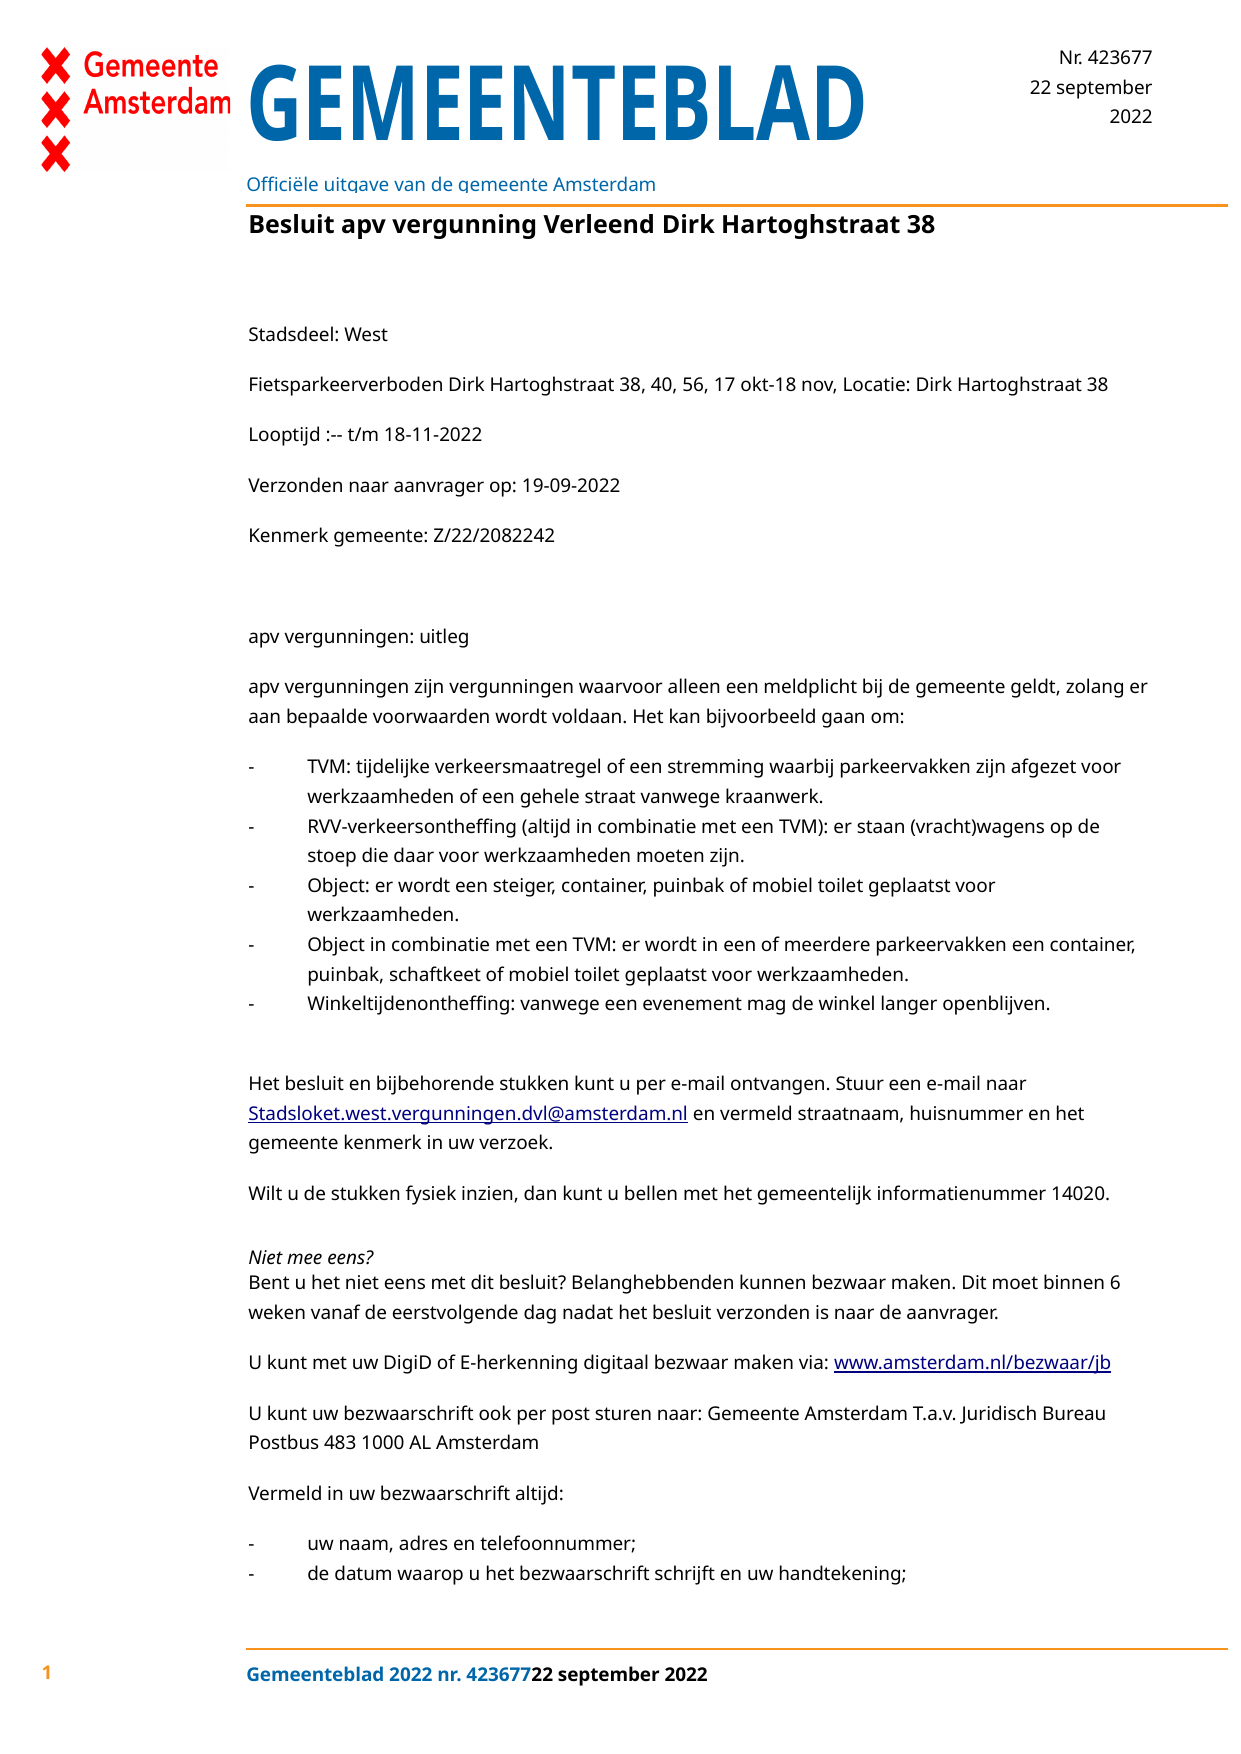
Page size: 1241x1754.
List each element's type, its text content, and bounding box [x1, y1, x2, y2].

text Kenmerk gemeente: Z/22/2082242 [248, 522, 1152, 548]
list RVV-verkeersontheffing (altijd in combinatie met een TVM): er staan (vracht)wagens op de stoep die daar voor werkzaamheden moeten zijn. [248, 813, 1152, 868]
text Wilt u de stukken fysiek inzien, dan kunt u bellen met het gemeentelijk informatienummer 14020. [248, 1180, 1152, 1206]
text U kunt uw bezwaarschrift ook per post sturen naar: Gemeente Amsterdam T.a.v. Juridisch Bureau Postbus 483 1000 AL Amsterdam [248, 1400, 1152, 1455]
text Vermeld in uw bezwaarschrift altijd: [248, 1480, 1152, 1506]
text Stadsdeel: West [248, 321, 1152, 346]
text apv vergunningen zijn vergunningen waarvoor alleen een meldplicht bij de gemeente geldt, zolang er aan bepaalde voorwaarden wordt voldaan. Het kan bijvoorbeeld gaan om: [248, 674, 1152, 729]
text Bent u het niet eens met dit besluit? Belanghebbenden kunnen bezwaar maken. Dit moet binnen 6 weken vanaf de eerstvolgende dag nadat het besluit verzonden is naar de aanvrager. [248, 1269, 1152, 1325]
picture [41, 47, 231, 172]
text Besluit apv vergunning Verleend Dirk Hartoghstraat 38 [248, 207, 1152, 241]
list Object: er wordt een steiger, container, puinbak of mobiel toilet geplaatst voor werkzaamheden. [248, 872, 1152, 927]
list uw naam, adres en telefoonnummer; [248, 1530, 1152, 1556]
list Winkeltijdenontheffing: vanwege een evenement mag de winkel langer openblijven. [248, 990, 1152, 1016]
text Looptijd :-- t/m 18-11-2022 [248, 422, 1152, 447]
text Niet mee eens? [248, 1244, 1152, 1269]
text Verzonden naar aanvrager op: 19-09-2022 [248, 472, 1152, 498]
text apv vergunningen: uitleg [248, 623, 1152, 649]
text Fietsparkeerverboden Dirk Hartoghstraat 38, 40, 56, 17 okt-18 nov, Locatie: Dirk Hartoghstraat 38 [248, 371, 1152, 397]
list TVM: tijdelijke verkeersmaatregel of een stremming waarbij parkeervakken zijn afgezet voor werkzaamheden of een gehele straat vanwege kraanwerk. [248, 754, 1152, 809]
list Object in combinatie met een TVM: er wordt in een of meerdere parkeervakken een container, puinbak, schaftkeet of mobiel toilet geplaatst voor werkzaamheden. [248, 931, 1152, 986]
text Het besluit en bijbehorende stukken kunt u per e-mail ontvangen. Stuur een e-mail naar Stadsloket.west.vergunningen.dvl@amsterdam.nl en vermeld straatnaam, huisnummer en het gemeente kenmerk in uw verzoek. [248, 1070, 1152, 1155]
list de datum waarop u het bezwaarschrift schrijft en uw handtekening; [248, 1560, 1152, 1586]
text U kunt met uw DigiD of E-herkenning digitaal bezwaar maken via: www.amsterdam.nl/bezwaar/jb [248, 1349, 1152, 1375]
